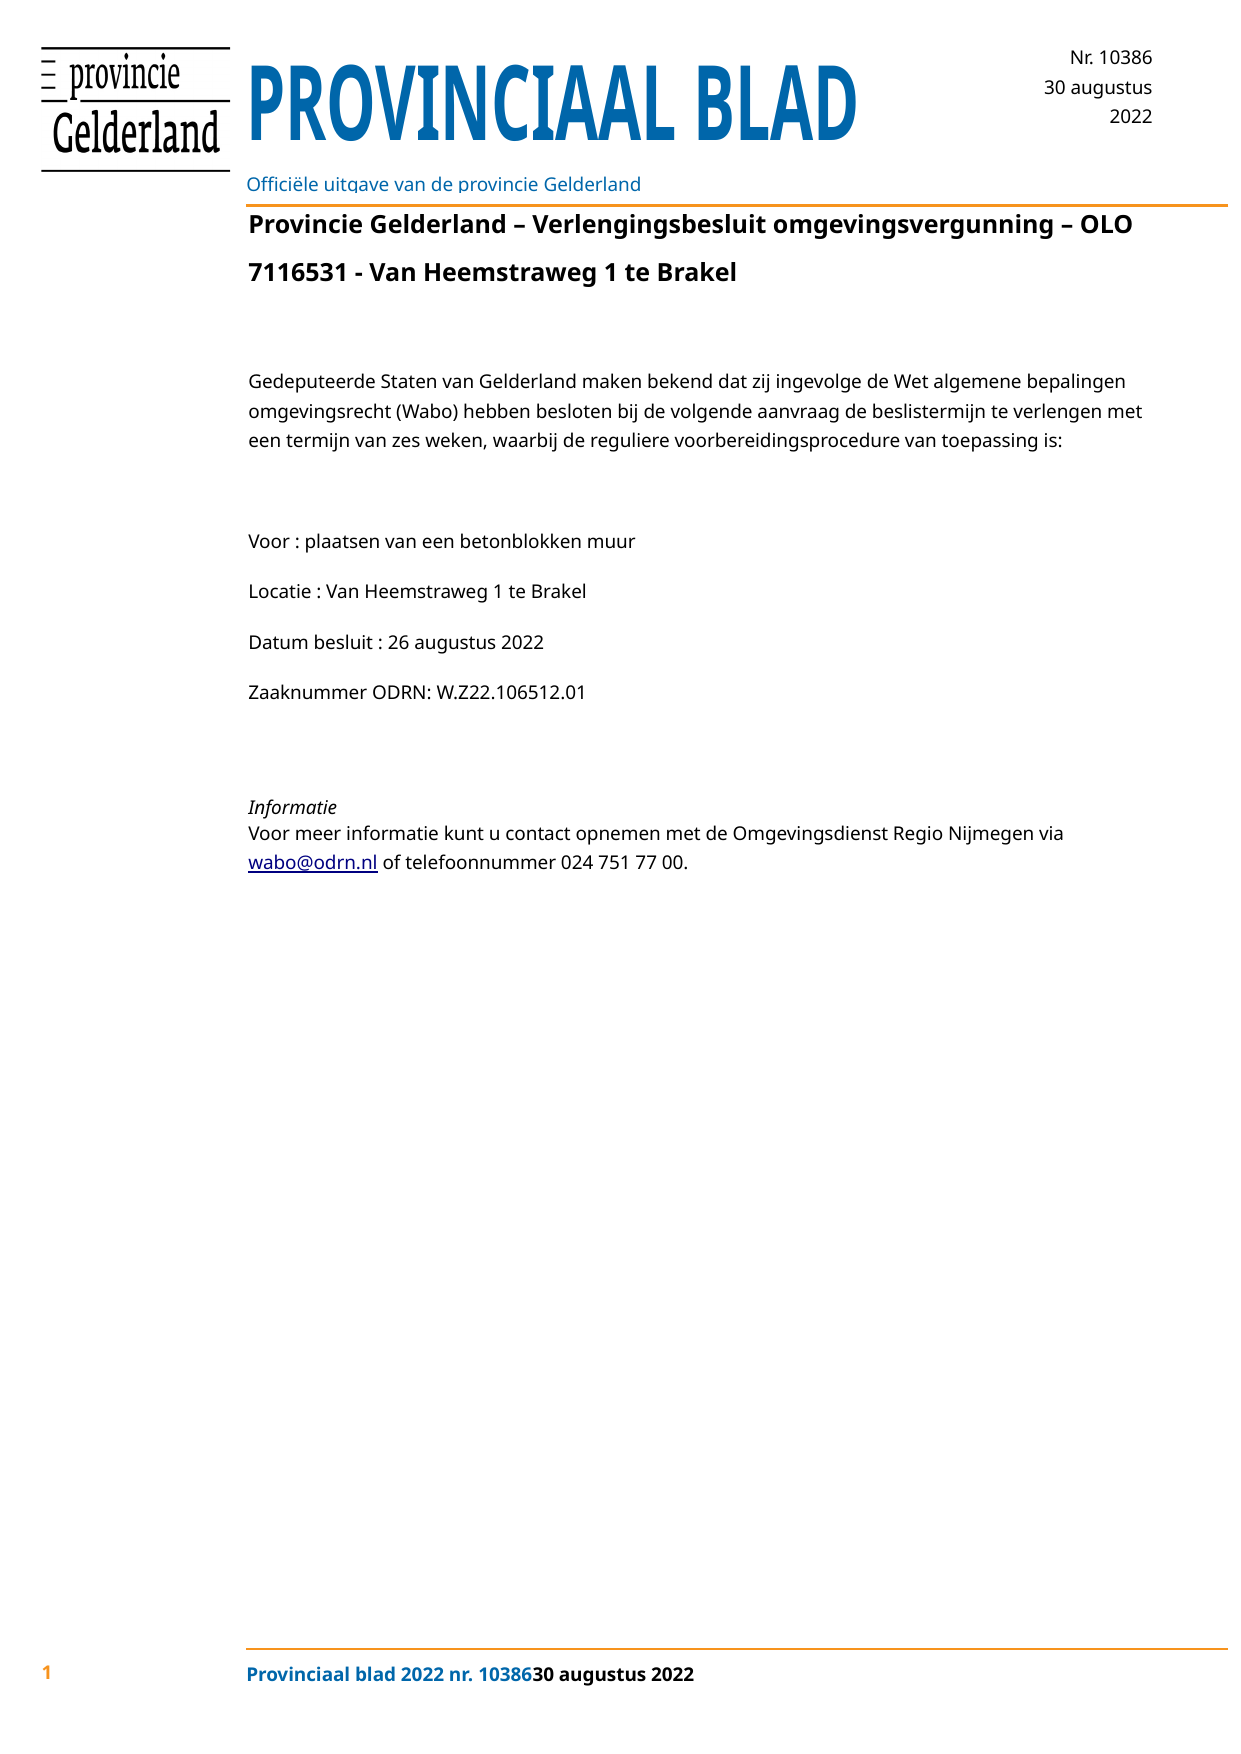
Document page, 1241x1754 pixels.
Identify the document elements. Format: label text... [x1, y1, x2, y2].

text Voor : plaatsen van een betonblokken muur [248, 528, 1152, 554]
text Voor meer informatie kunt u contact opnemen met de Omgevingsdienst Regio Nijmegen via wabo@odrn.nl of telefoonnummer 024 751 77 00. [248, 820, 1152, 875]
text Gedeputeerde Staten van Gelderland maken bekend dat zij ingevolge de Wet algemene bepalingen omgevingsrecht (Wabo) hebben besloten bij de volgende aanvraag de beslistermijn te verlengen met een termijn van zes weken, waarbij de reguliere voorbereidingsprocedure van toepassing is: [248, 368, 1152, 453]
picture [41, 47, 231, 172]
text Informatie [248, 794, 1152, 820]
text Zaaknummer ODRN: W.Z22.106512.01 [248, 679, 1152, 705]
text Locatie : Van Heemstraweg 1 te Brakel [248, 579, 1152, 604]
text Datum besluit : 26 augustus 2022 [248, 629, 1152, 655]
text Provincie Gelderland – Verlengingsbesluit omgevingsvergunning – OLO 7116531 - Van Heemstraweg 1 te Brakel [248, 207, 1152, 288]
